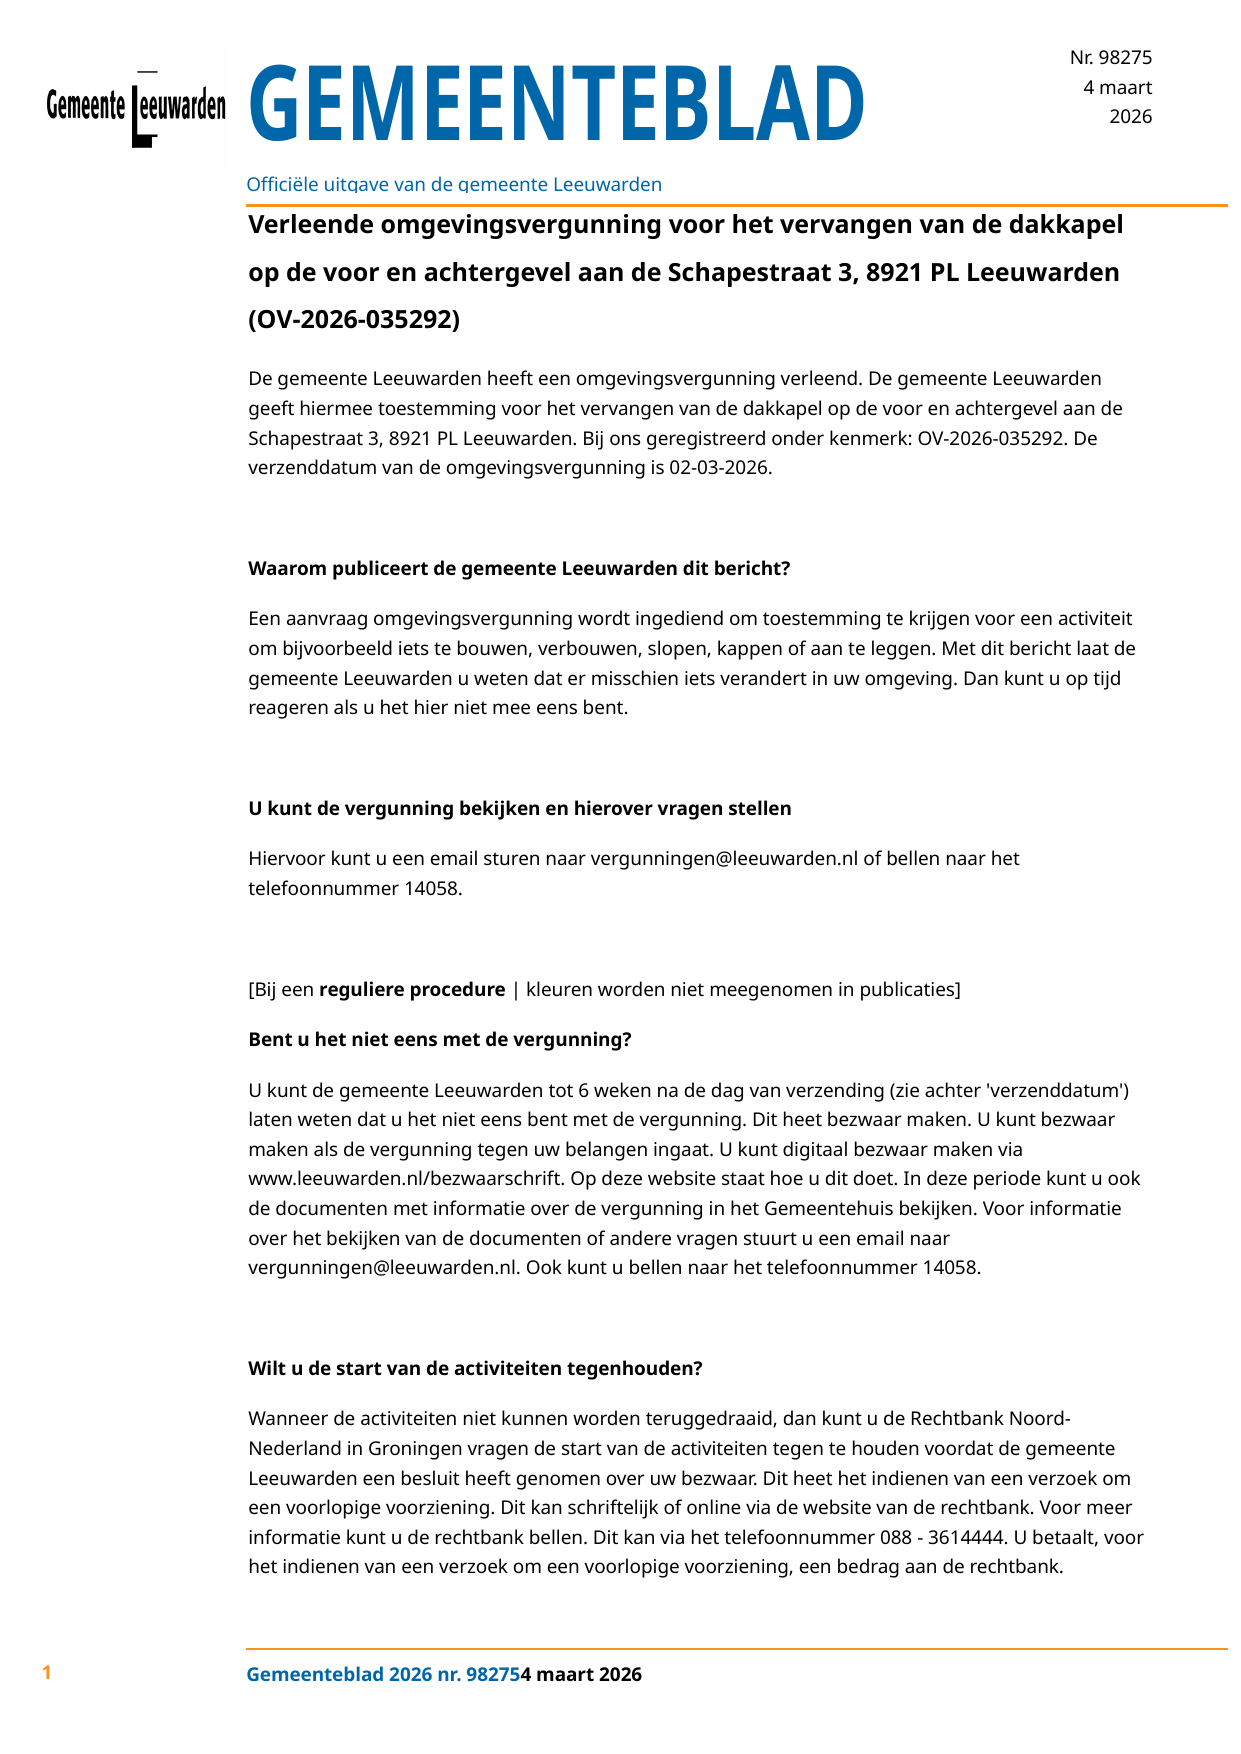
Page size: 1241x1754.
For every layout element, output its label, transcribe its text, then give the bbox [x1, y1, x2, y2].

text [Bij een reguliere procedure | kleuren worden niet meegenomen in publicaties] [248, 976, 1152, 1002]
picture [41, 47, 231, 172]
text Waarom publiceert de gemeente Leeuwarden dit bericht? [248, 555, 1152, 581]
text Wanneer de activiteiten niet kunnen worden teruggedraaid, dan kunt u de Rechtbank Noord-Nederland in Groningen vragen de start van de activiteiten tegen te houden voordat de gemeente Leeuwarden een besluit heeft genomen over uw bezwaar. Dit heet het indienen van een verzoek om een voorlopige voorziening. Dit kan schriftelijk of online via de website van de rechtbank. Voor meer informatie kunt u de rechtbank bellen. Dit kan via het telefoonnummer 088 - 3614444. U betaalt, voor het indienen van een verzoek om een voorlopige voorziening, een bedrag aan de rechtbank. [248, 1406, 1152, 1579]
text De gemeente Leeuwarden heeft een omgevingsvergunning verleend. De gemeente Leeuwarden geeft hiermee toestemming voor het vervangen van de dakkapel op de voor en achtergevel aan de Schapestraat 3, 8921 PL Leeuwarden. Bij ons geregistreerd onder kenmerk: OV-2026-035292. De verzenddatum van de omgevingsvergunning is 02-03-2026. [248, 366, 1152, 480]
text Bent u het niet eens met de vergunning? [248, 1026, 1152, 1052]
text U kunt de gemeente Leeuwarden tot 6 weken na de dag van verzending (zie achter 'verzenddatum') laten weten dat u het niet eens bent met de vergunning. Dit heet bezwaar maken. U kunt bezwaar maken als de vergunning tegen uw belangen ingaat. U kunt digitaal bezwaar maken via www.leeuwarden.nl/bezwaarschrift. Op deze website staat hoe u dit doet. In deze periode kunt u ook de documenten met informatie over de vergunning in het Gemeentehuis bekijken. Voor informatie over het bekijken van de documenten of andere vragen stuurt u een email naar vergunningen@leeuwarden.nl. Ook kunt u bellen naar het telefoonnummer 14058. [248, 1077, 1152, 1280]
text Hiervoor kunt u een email sturen naar vergunningen@leeuwarden.nl of bellen naar het telefoonnummer 14058. [248, 846, 1152, 901]
text U kunt de vergunning bekijken en hierover vragen stellen [248, 795, 1152, 821]
text Een aanvraag omgevingsvergunning wordt ingediend om toestemming te krijgen voor een activiteit om bijvoorbeeld iets te bouwen, verbouwen, slopen, kappen of aan te leggen. Met dit bericht laat de gemeente Leeuwarden u weten dat er misschien iets verandert in uw omgeving. Dan kunt u op tijd reageren als u het hier niet mee eens bent. [248, 606, 1152, 720]
text Wilt u de start van de activiteiten tegenhouden? [248, 1355, 1152, 1381]
text Verleende omgevingsvergunning voor het vervangen van de dakkapel op de voor en achtergevel aan de Schapestraat 3, 8921 PL Leeuwarden (OV-2026-035292) [248, 207, 1152, 336]
